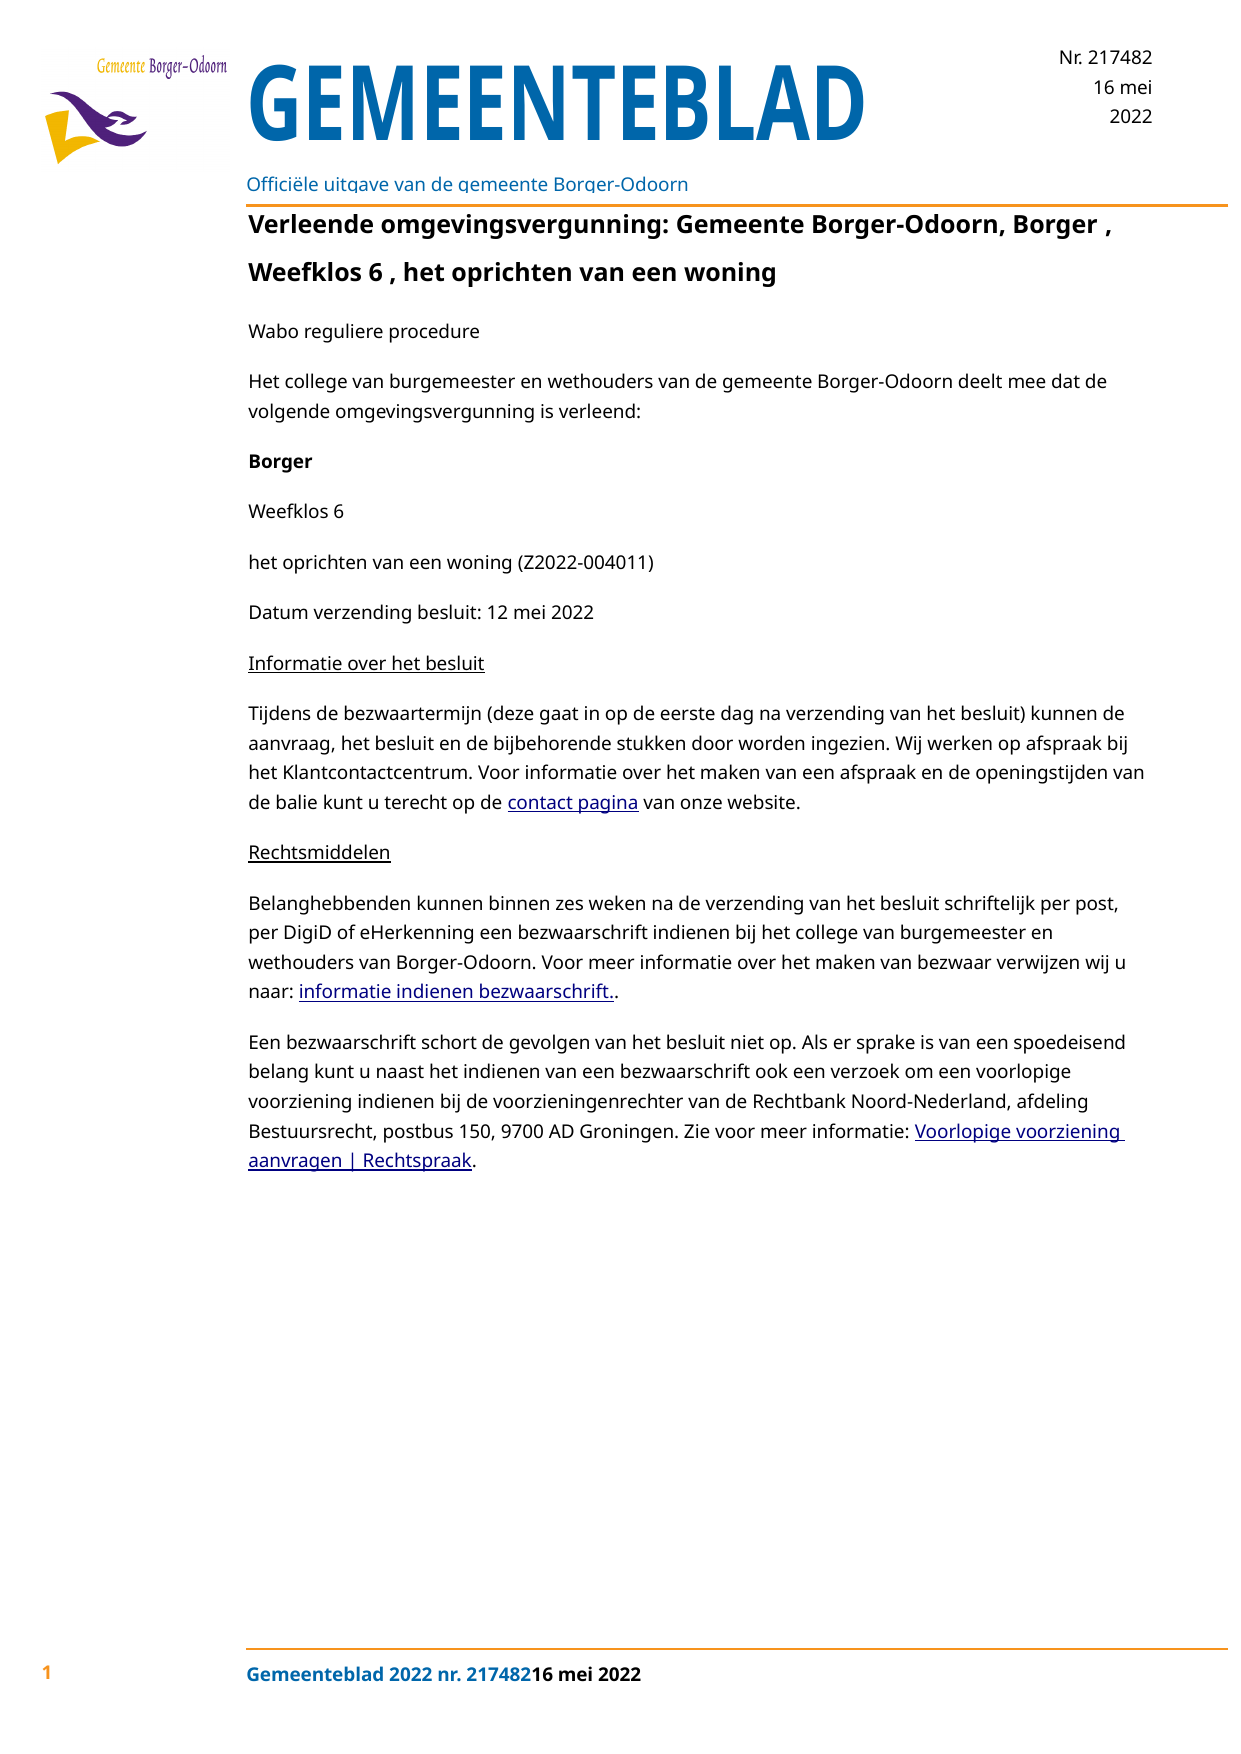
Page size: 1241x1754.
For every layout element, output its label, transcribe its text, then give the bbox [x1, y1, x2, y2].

text Rechtsmiddelen [248, 839, 1152, 865]
text Wabo reguliere procedure [248, 318, 1152, 344]
text Weefklos 6 [248, 499, 1152, 524]
text Belanghebbenden kunnen binnen zes weken na de verzending van het besluit schriftelijk per post, per DigiD of eHerkenning een bezwaarschrift indienen bij het college van burgemeester en wethouders van Borger-Odoorn. Voor meer informatie over het maken van bezwaar verwijzen wij u naar: informatie indienen bezwaarschrift.. [248, 890, 1152, 1004]
picture [41, 47, 231, 172]
text Een bezwaarschrift schort de gevolgen van het besluit niet op. Als er sprake is van een spoedeisend belang kunt u naast het indienen van een bezwaarschrift ook een verzoek om een voorlopige voorziening indienen bij de voorzieningenrechter van de Rechtbank Noord-Nederland, afdeling Bestuursrecht, postbus 150, 9700 AD Groningen. Zie voor meer informatie: Voorlopige voorziening aanvragen | Rechtspraak. [248, 1029, 1152, 1173]
text Borger [248, 448, 1152, 474]
text Datum verzending besluit: 12 mei 2022 [248, 599, 1152, 625]
text het oprichten van een woning (Z2022-004011) [248, 549, 1152, 575]
text Tijdens de bezwaartermijn (deze gaat in op de eerste dag na verzending van het besluit) kunnen de aanvraag, het besluit en de bijbehorende stukken door worden ingezien. Wij werken op afspraak bij het Klantcontactcentrum. Voor informatie over het maken van een afspraak en de openingstijden van de balie kunt u terecht op de contact pagina van onze website. [248, 700, 1152, 815]
text Verleende omgevingsvergunning: Gemeente Borger-Odoorn, Borger , Weefklos 6 , het oprichten van een woning [248, 207, 1152, 288]
text Informatie over het besluit [248, 650, 1152, 676]
text Het college van burgemeester en wethouders van de gemeente Borger-Odoorn deelt mee dat de volgende omgevingsvergunning is verleend: [248, 368, 1152, 424]
